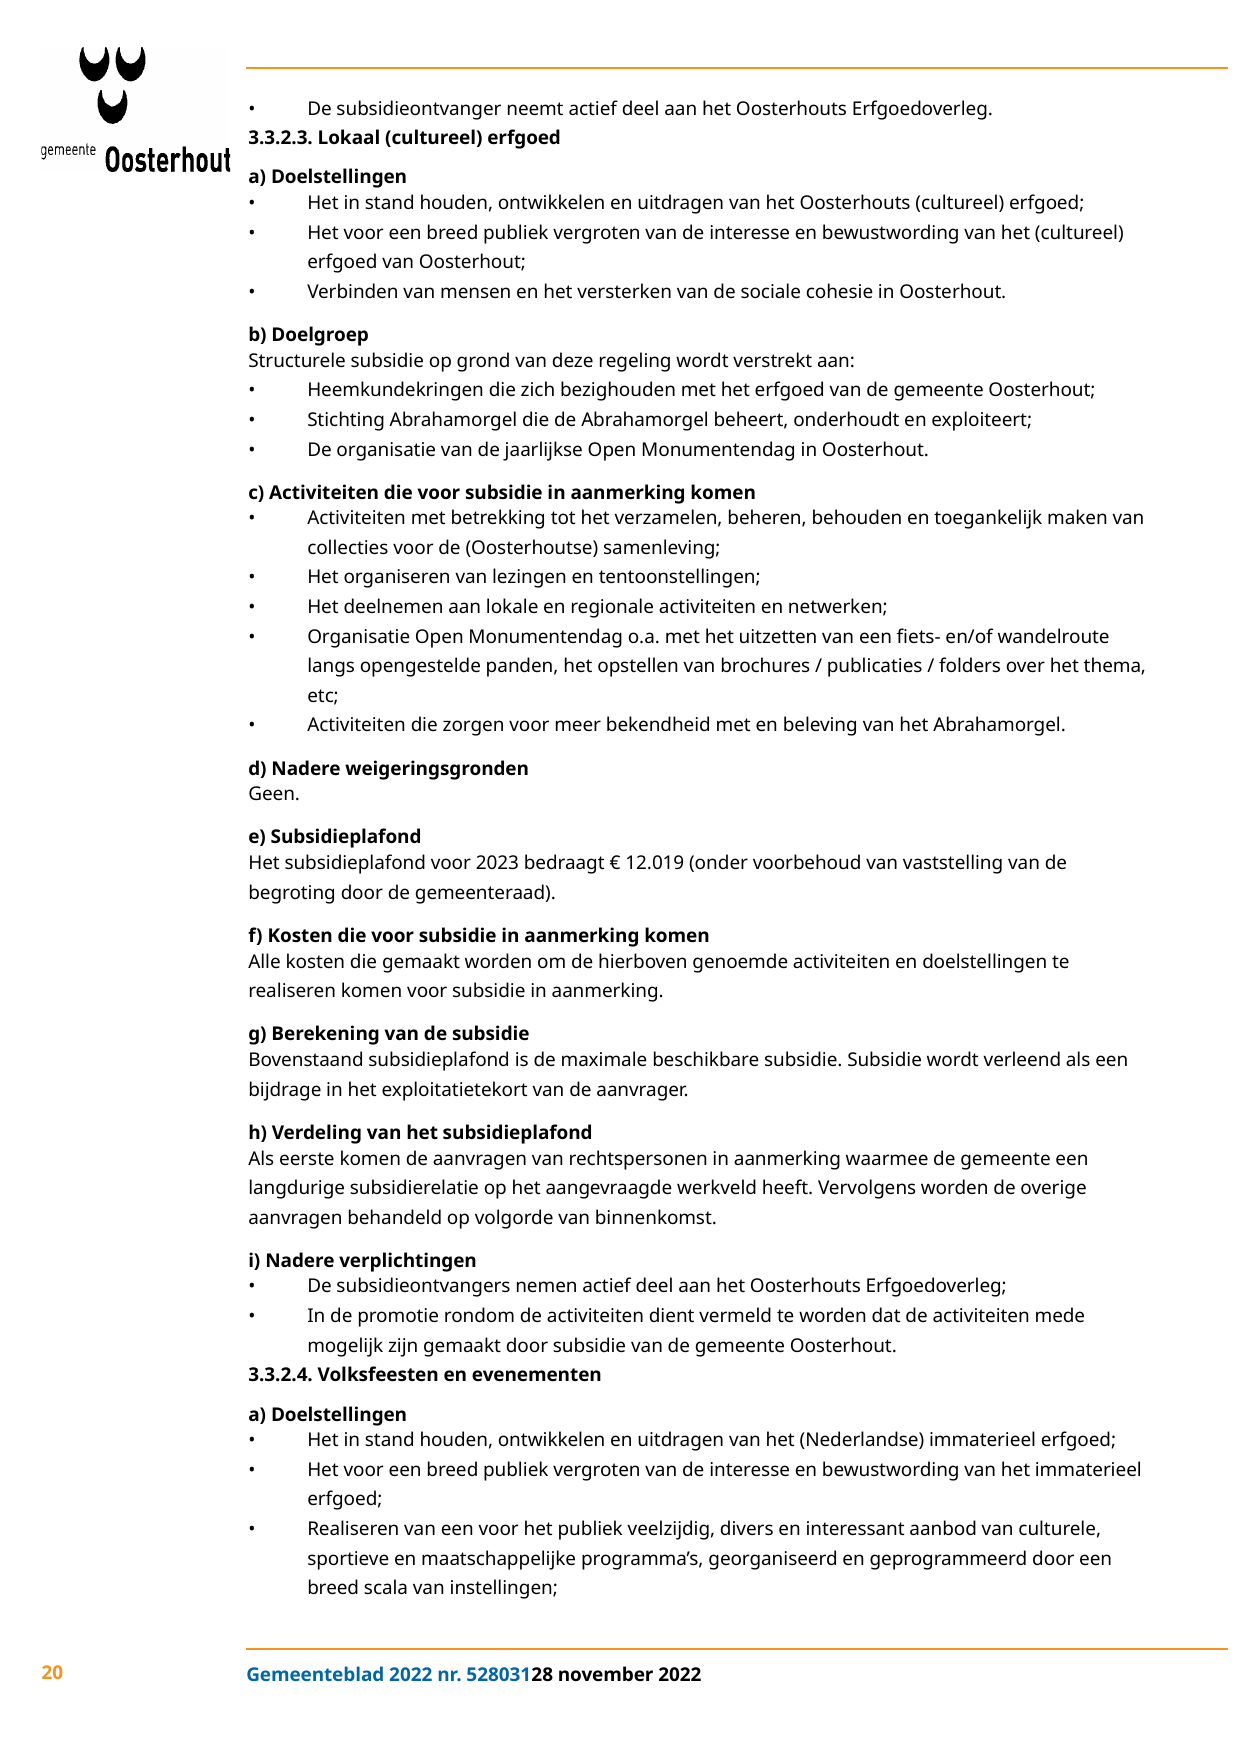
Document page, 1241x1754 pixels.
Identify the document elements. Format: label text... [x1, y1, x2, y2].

text Het subsidieplafond voor 2023 bedraagt € 12.019 (onder voorbehoud van vaststelling van de begroting door de gemeenteraad). [248, 849, 1152, 905]
list In de promotie rondom de activiteiten dient vermeld te worden dat de activiteiten mede mogelijk zijn gemaakt door subsidie van de gemeente Oosterhout. [248, 1302, 1152, 1358]
text i) Nadere verplichtingen [248, 1247, 1152, 1273]
text d) Nadere weigeringsgronden [248, 755, 1152, 781]
list Organisatie Open Monumentendag o.a. met het uitzetten van een fiets- en/of wandelroute langs opengestelde panden, het opstellen van brochures / publicaties / folders over het thema, etc; [248, 623, 1152, 708]
list De organisatie van de jaarlijkse Open Monumentendag in Oosterhout. [248, 436, 1152, 461]
text Als eerste komen de aanvragen van rechtspersonen in aanmerking waarmee de gemeente een langdurige subsidierelatie op het aangevraagde werkveld heeft. Vervolgens worden de overige aanvragen behandeld op volgorde van binnenkomst. [248, 1145, 1152, 1229]
list Het voor een breed publiek vergroten van de interesse en bewustwording van het immaterieel erfgoed; [248, 1456, 1152, 1511]
list De subsidieontvangers nemen actief deel aan het Oosterhouts Erfgoedoverleg; [248, 1273, 1152, 1298]
list Heemkundekringen die zich bezighouden met het erfgoed van de gemeente Oosterhout; [248, 377, 1152, 402]
text c) Activiteiten die voor subsidie in aanmerking komen [248, 479, 1152, 504]
list Het organiseren van lezingen en tentoonstellingen; [248, 564, 1152, 589]
list Realiseren van een voor het publiek veelzijdig, divers en interessant aanbod van culturele, sportieve en maatschappelijke programma’s, georganiseerd en geprogrammeerd door een breed scala van instellingen; [248, 1515, 1152, 1600]
text e) Subsidieplafond [248, 824, 1152, 849]
text h) Verdeling van het subsidieplafond [248, 1119, 1152, 1145]
text a) Doelstellingen [248, 164, 1152, 189]
list De subsidieontvanger neemt actief deel aan het Oosterhouts Erfgoedoverleg. [248, 95, 1152, 121]
text Alle kosten die gemaakt worden om de hierboven genoemde activiteiten en doelstellingen te realiseren komen voor subsidie in aanmerking. [248, 948, 1152, 1003]
text 3.3.2.4. Volksfeesten en evenementen [248, 1361, 1152, 1387]
text Bovenstaand subsidieplafond is de maximale beschikbare subsidie. Subsidie wordt verleend als een bijdrage in het exploitatietekort van de aanvrager. [248, 1046, 1152, 1102]
list Het in stand houden, ontwikkelen en uitdragen van het Oosterhouts (cultureel) erfgoed; [248, 189, 1152, 215]
list Activiteiten die zorgen voor meer bekendheid met en beleving van het Abrahamorgel. [248, 712, 1152, 737]
list Het deelnemen aan lokale en regionale activiteiten en netwerken; [248, 593, 1152, 619]
text 3.3.2.3. Lokaal (cultureel) erfgoed [248, 124, 1152, 150]
list Het voor een breed publiek vergroten van de interesse en bewustwording van het (cultureel) erfgoed van Oosterhout; [248, 219, 1152, 274]
text Structurele subsidie op grond van deze regeling wordt verstrekt aan: [248, 347, 1152, 373]
list Activiteiten met betrekking tot het verzamelen, beheren, behouden en toegankelijk maken van collecties voor de (Oosterhoutse) samenleving; [248, 504, 1152, 560]
picture [41, 47, 231, 172]
list Stichting Abrahamorgel die de Abrahamorgel beheert, onderhoudt en exploiteert; [248, 406, 1152, 432]
text Geen. [248, 781, 1152, 806]
text g) Berekening van de subsidie [248, 1021, 1152, 1046]
text b) Doelgroep [248, 321, 1152, 347]
list Het in stand houden, ontwikkelen en uitdragen van het (Nederlandse) immaterieel erfgoed; [248, 1426, 1152, 1452]
list Verbinden van mensen en het versterken van de sociale cohesie in Oosterhout. [248, 278, 1152, 304]
text a) Doelstellingen [248, 1401, 1152, 1426]
text f) Kosten die voor subsidie in aanmerking komen [248, 922, 1152, 948]
